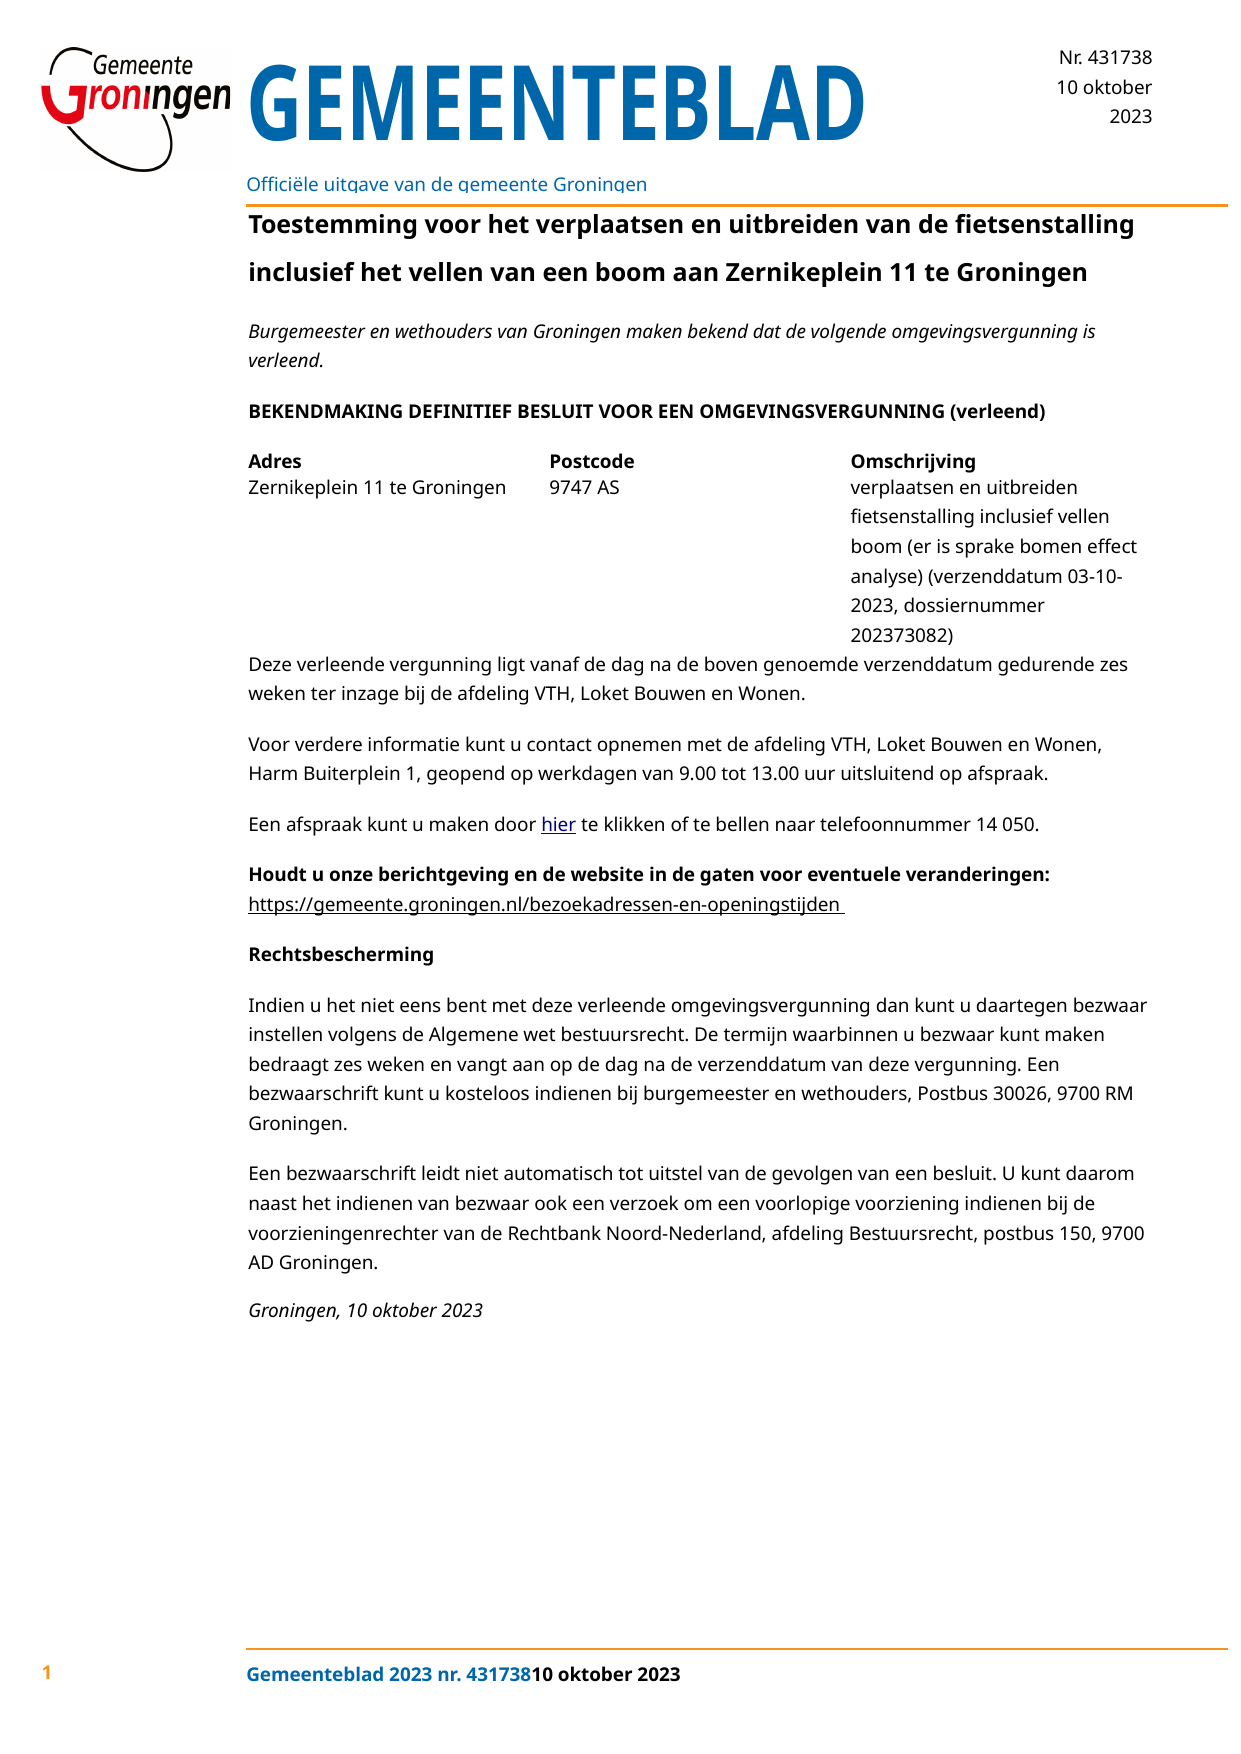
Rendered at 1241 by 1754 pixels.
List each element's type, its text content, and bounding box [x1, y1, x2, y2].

text Burgemeester en wethouders van Groningen maken bekend dat de volgende omgevingsvergunning is verleend. [248, 318, 1152, 373]
table_cell verplaatsen en uitbreiden fietsenstalling inclusief vellen boom (er is sprake bomen effect analyse) (verzenddatum 03-10-2023, dossiernummer 202373082) [850, 474, 1152, 648]
text Indien u het niet eens bent met deze verleende omgevingsvergunning dan kunt u daartegen bezwaar instellen volgens de Algemene wet bestuursrecht. De termijn waarbinnen u bezwaar kunt maken bedraagt zes weken en vangt aan op de dag na de verzenddatum van deze vergunning. Een bezwaarschrift kunt u kosteloos indienen bij burgemeester en wethouders, Postbus 30026, 9700 RM Groningen. [248, 992, 1152, 1136]
table_header Adres [248, 449, 549, 474]
table_cell Zernikeplein 11 te Groningen [248, 474, 549, 648]
text Rechtsbescherming [248, 941, 1152, 967]
text Toestemming voor het verplaatsen en uitbreiden van de fietsenstalling inclusief het vellen van een boom aan Zernikeplein 11 te Groningen [248, 207, 1152, 288]
text Houdt u onze berichtgeving en de website in de gaten voor eventuele veranderingen: https://gemeente.groningen.nl/bezoekadressen-en-openingstijden [248, 861, 1152, 917]
table_cell 9747 AS [549, 474, 850, 648]
text Een bezwaarschrift leidt niet automatisch tot uitstel van de gevolgen van een besluit. U kunt daarom naast het indienen van bezwaar ook een verzoek om een voorlopige voorziening indienen bij de voorzieningenrechter van de Rechtbank Noord-Nederland, afdeling Bestuursrecht, postbus 150, 9700 AD Groningen. [248, 1161, 1152, 1275]
text Een afspraak kunt u maken door hier te klikken of te bellen naar telefoonnummer 14 050. [248, 811, 1152, 837]
text BEKENDMAKING DEFINITIEF BESLUIT VOOR EEN OMGEVINGSVERGUNNING (verleend) [248, 398, 1152, 424]
table_header Omschrijving [850, 449, 1152, 474]
picture [41, 47, 231, 172]
text Groningen, 10 oktober 2023 [248, 1297, 1152, 1323]
text Voor verdere informatie kunt u contact opnemen met de afdeling VTH, Loket Bouwen en Wonen, Harm Buiterplein 1, geopend op werkdagen van 9.00 tot 13.00 uur uitsluitend op afspraak. [248, 731, 1152, 786]
text Deze verleende vergunning ligt vanaf de dag na de boven genoemde verzenddatum gedurende zes weken ter inzage bij de afdeling VTH, Loket Bouwen en Wonen. [248, 651, 1152, 706]
table_header Postcode [549, 449, 850, 474]
